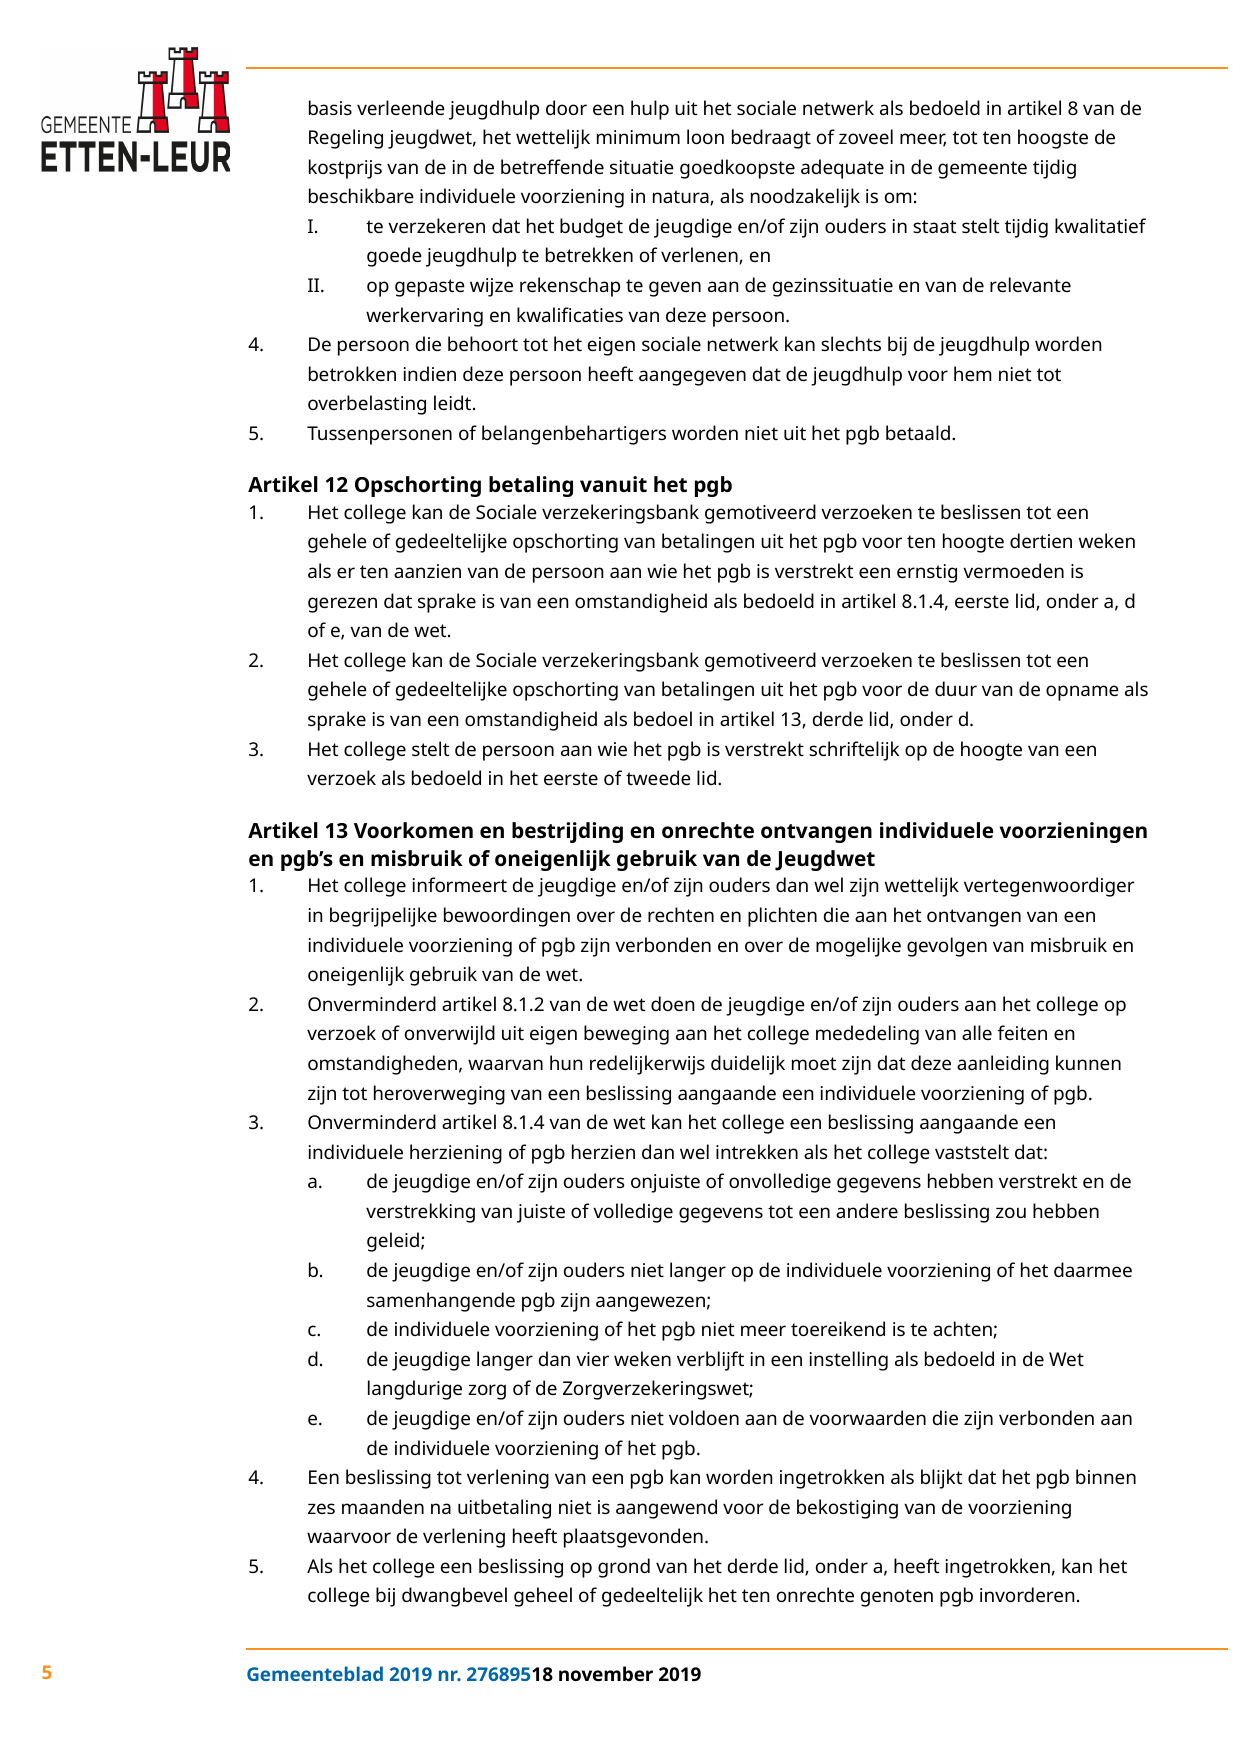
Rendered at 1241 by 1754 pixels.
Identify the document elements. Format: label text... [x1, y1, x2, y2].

list de jeugdige en/of zijn ouders niet voldoen aan de voorwaarden die zijn verbonden aan de individuele voorziening of het pgb. [307, 1405, 1152, 1460]
text Artikel 13 Voorkomen en bestrijding en onrechte ontvangen individuele voorzieningen en pgb’s en misbruik of oneigenlijk gebruik van de Jeugdwet [248, 816, 1152, 873]
list de jeugdige en/of zijn ouders onjuiste of onvolledige gegevens hebben verstrekt en de verstrekking van juiste of volledige gegevens tot een andere beslissing zou hebben geleid; [307, 1168, 1152, 1253]
list de individuele voorziening of het pgb niet meer toereikend is te achten; [307, 1316, 1152, 1342]
list Het college stelt de persoon aan wie het pgb is verstrekt schriftelijk op de hoogte van een verzoek als bedoeld in het eerste of tweede lid. [248, 736, 1152, 791]
list op gepaste wijze rekenschap te geven aan de gezinssituatie en van de relevante werkervaring en kwalificaties van deze persoon. [307, 272, 1152, 328]
list de jeugdige langer dan vier weken verblijft in een instelling als bedoeld in de Wet langdurige zorg of de Zorgverzekeringswet; [307, 1346, 1152, 1401]
list Onverminderd artikel 8.1.4 van de wet kan het college een beslissing aangaande een individuele herziening of pgb herzien dan wel intrekken als het college vaststelt dat: [248, 1109, 1152, 1164]
list Het college kan de Sociale verzekeringsbank gemotiveerd verzoeken te beslissen tot een gehele of gedeeltelijke opschorting van betalingen uit het pgb voor de duur van de opname als sprake is van een omstandigheid als bedoel in artikel 13, derde lid, onder d. [248, 647, 1152, 732]
list Als het college een beslissing op grond van het derde lid, onder a, heeft ingetrokken, kan het college bij dwangbevel geheel of gedeeltelijk het ten onrechte genoten pgb invorderen. [248, 1553, 1152, 1608]
list basis verleende jeugdhulp door een hulp uit het sociale netwerk als bedoeld in artikel 8 van de Regeling jeugdwet, het wettelijk minimum loon bedraagt of zoveel meer, tot ten hoogste de kostprijs van de in de betreffende situatie goedkoopste adequate in de gemeente tijdig beschikbare individuele voorziening in natura, als noodzakelijk is om: [248, 95, 1152, 209]
list te verzekeren dat het budget de jeugdige en/of zijn ouders in staat stelt tijdig kwalitatief goede jeugdhulp te betrekken of verlenen, en [307, 213, 1152, 268]
list Het college kan de Sociale verzekeringsbank gemotiveerd verzoeken te beslissen tot een gehele of gedeeltelijke opschorting van betalingen uit het pgb voor ten hoogte dertien weken als er ten aanzien van de persoon aan wie het pgb is verstrekt een ernstig vermoeden is gerezen dat sprake is van een omstandigheid als bedoeld in artikel 8.1.4, eerste lid, onder a, d of e, van de wet. [248, 499, 1152, 643]
list Het college informeert de jeugdige en/of zijn ouders dan wel zijn wettelijk vertegenwoordiger in begrijpelijke bewoordingen over de rechten en plichten die aan het ontvangen van een individuele voorziening of pgb zijn verbonden en over de mogelijke gevolgen van misbruik en oneigenlijk gebruik van de wet. [248, 873, 1152, 987]
list Een beslissing tot verlening van een pgb kan worden ingetrokken als blijkt dat het pgb binnen zes maanden na uitbetaling niet is aangewend voor de bekostiging van de voorziening waarvoor de verlening heeft plaatsgevonden. [248, 1464, 1152, 1549]
list De persoon die behoort tot het eigen sociale netwerk kan slechts bij de jeugdhulp worden betrokken indien deze persoon heeft aangegeven dat de jeugdhulp voor hem niet tot overbelasting leidt. [248, 331, 1152, 416]
list Onverminderd artikel 8.1.2 van de wet doen de jeugdige en/of zijn ouders aan het college op verzoek of onverwijld uit eigen beweging aan het college mededeling van alle feiten en omstandigheden, waarvan hun redelijkerwijs duidelijk moet zijn dat deze aanleiding kunnen zijn tot heroverweging van een beslissing aangaande een individuele voorziening of pgb. [248, 991, 1152, 1105]
picture [41, 47, 231, 172]
list de jeugdige en/of zijn ouders niet langer op de individuele voorziening of het daarmee samenhangende pgb zijn aangewezen; [307, 1257, 1152, 1312]
text Artikel 12 Opschorting betaling vanuit het pgb [248, 471, 1152, 499]
list Tussenpersonen of belangenbehartigers worden niet uit het pgb betaald. [248, 420, 1152, 446]
